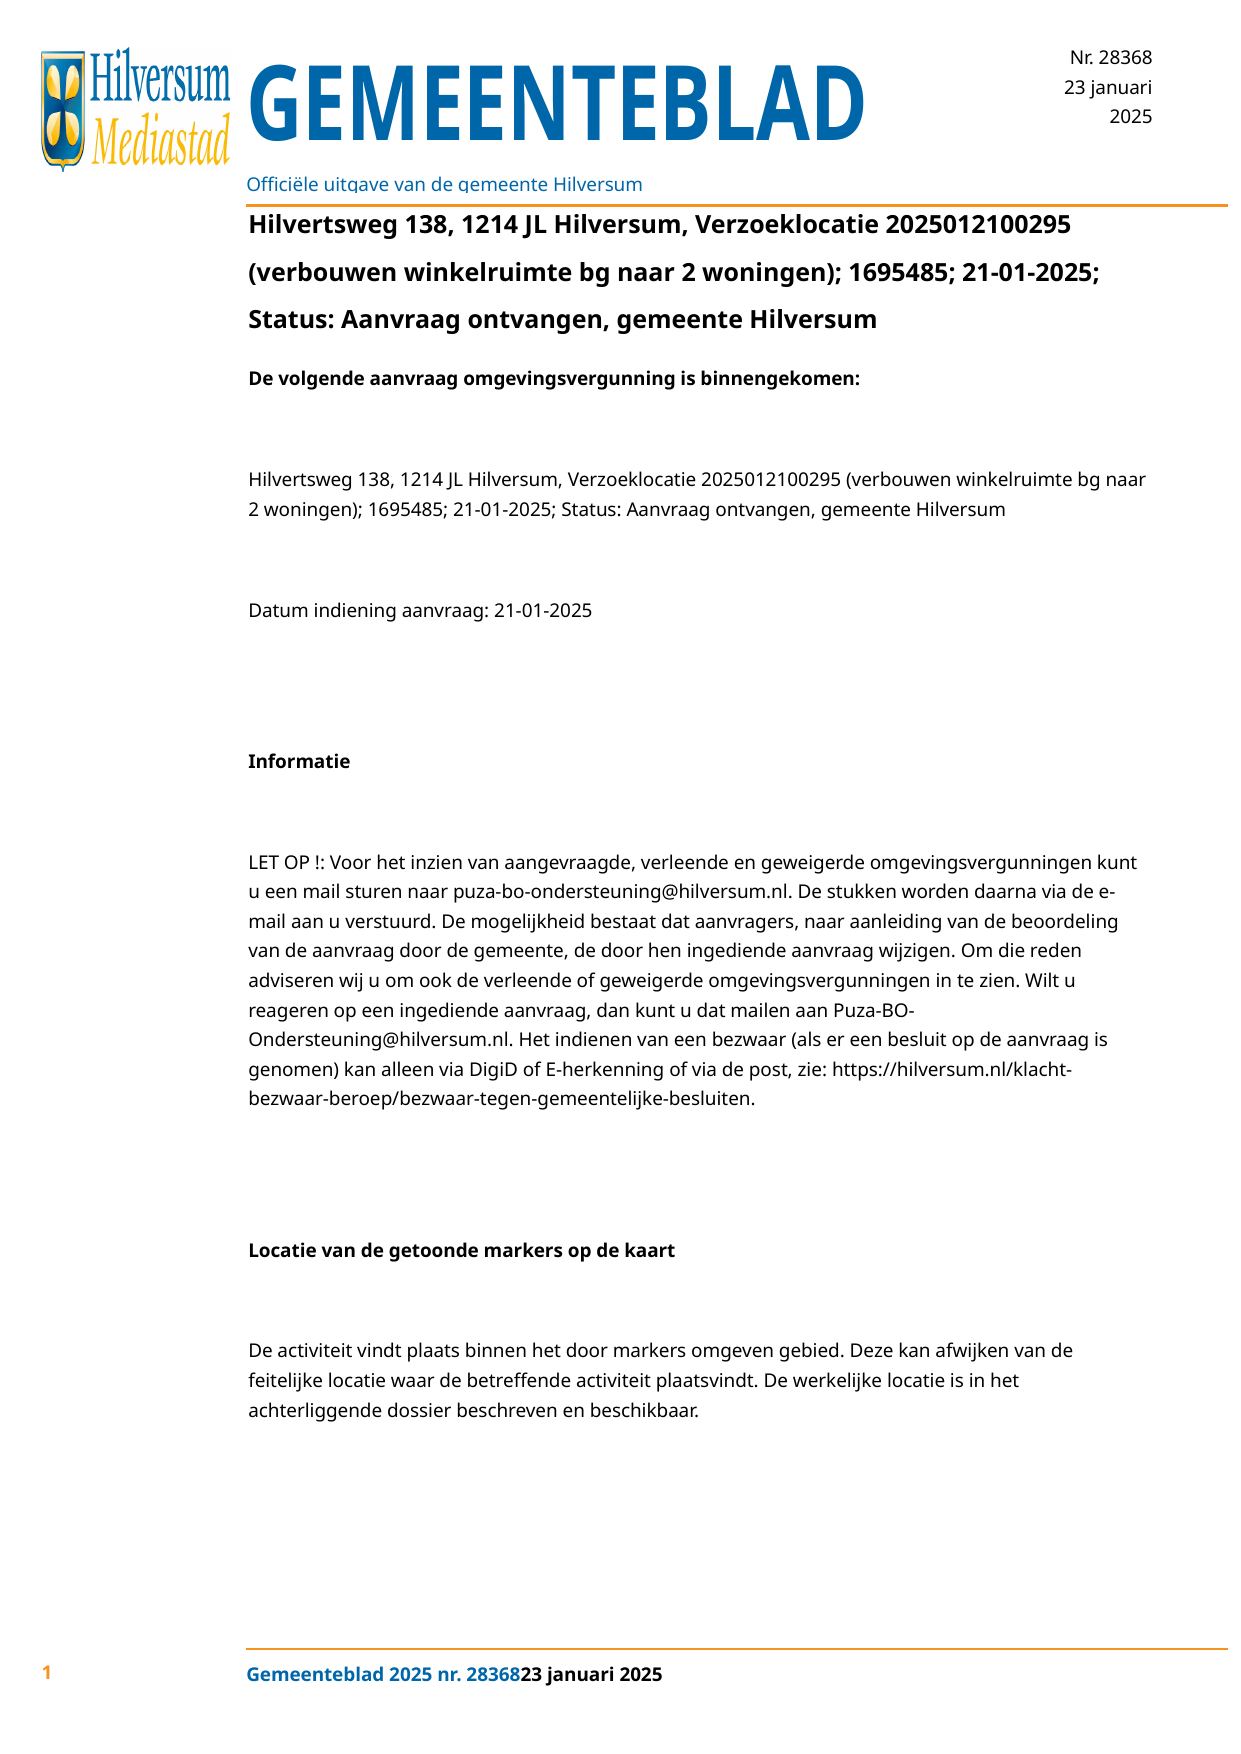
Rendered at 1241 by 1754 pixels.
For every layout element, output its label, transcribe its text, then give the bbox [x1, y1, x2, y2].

text Locatie van de getoonde markers op de kaart [248, 1237, 1152, 1262]
text LET OP !: Voor het inzien van aangevraagde, verleende en geweigerde omgevingsvergunningen kunt u een mail sturen naar puza-bo-ondersteuning@hilversum.nl. De stukken worden daarna via de e-mail aan u verstuurd. De mogelijkheid bestaat dat aanvragers, naar aanleiding van de beoordeling van de aanvraag door de gemeente, de door hen ingediende aanvraag wijzigen. Om die reden adviseren wij u om ook de verleende of geweigerde omgevingsvergunningen in te zien. Wilt u reageren op een ingediende aanvraag, dan kunt u dat mailen aan Puza-BO-Ondersteuning@hilversum.nl. Het indienen van een bezwaar (als er een besluit op de aanvraag is genomen) kan alleen via DigiD of E-herkenning of via de post, zie: https://hilversum.nl/klacht-bezwaar-beroep/bezwaar-tegen-gemeentelijke-besluiten. [248, 849, 1152, 1111]
text Hilvertsweg 138, 1214 JL Hilversum, Verzoeklocatie 2025012100295 (verbouwen winkelruimte bg naar 2 woningen); 1695485; 21-01-2025; Status: Aanvraag ontvangen, gemeente Hilversum [248, 466, 1152, 522]
text Informatie [248, 748, 1152, 774]
text De volgende aanvraag omgevingsvergunning is binnengekomen: [248, 366, 1152, 391]
picture [41, 47, 231, 172]
text Hilvertsweg 138, 1214 JL Hilversum, Verzoeklocatie 2025012100295 (verbouwen winkelruimte bg naar 2 woningen); 1695485; 21-01-2025; Status: Aanvraag ontvangen, gemeente Hilversum [248, 207, 1152, 336]
text De activiteit vindt plaats binnen het door markers omgeven gebied. Deze kan afwijken van de feitelijke locatie waar de betreffende activiteit plaatsvindt. De werkelijke locatie is in het achterliggende dossier beschreven en beschikbaar. [248, 1338, 1152, 1422]
text Datum indiening aanvraag: 21-01-2025 [248, 597, 1152, 622]
